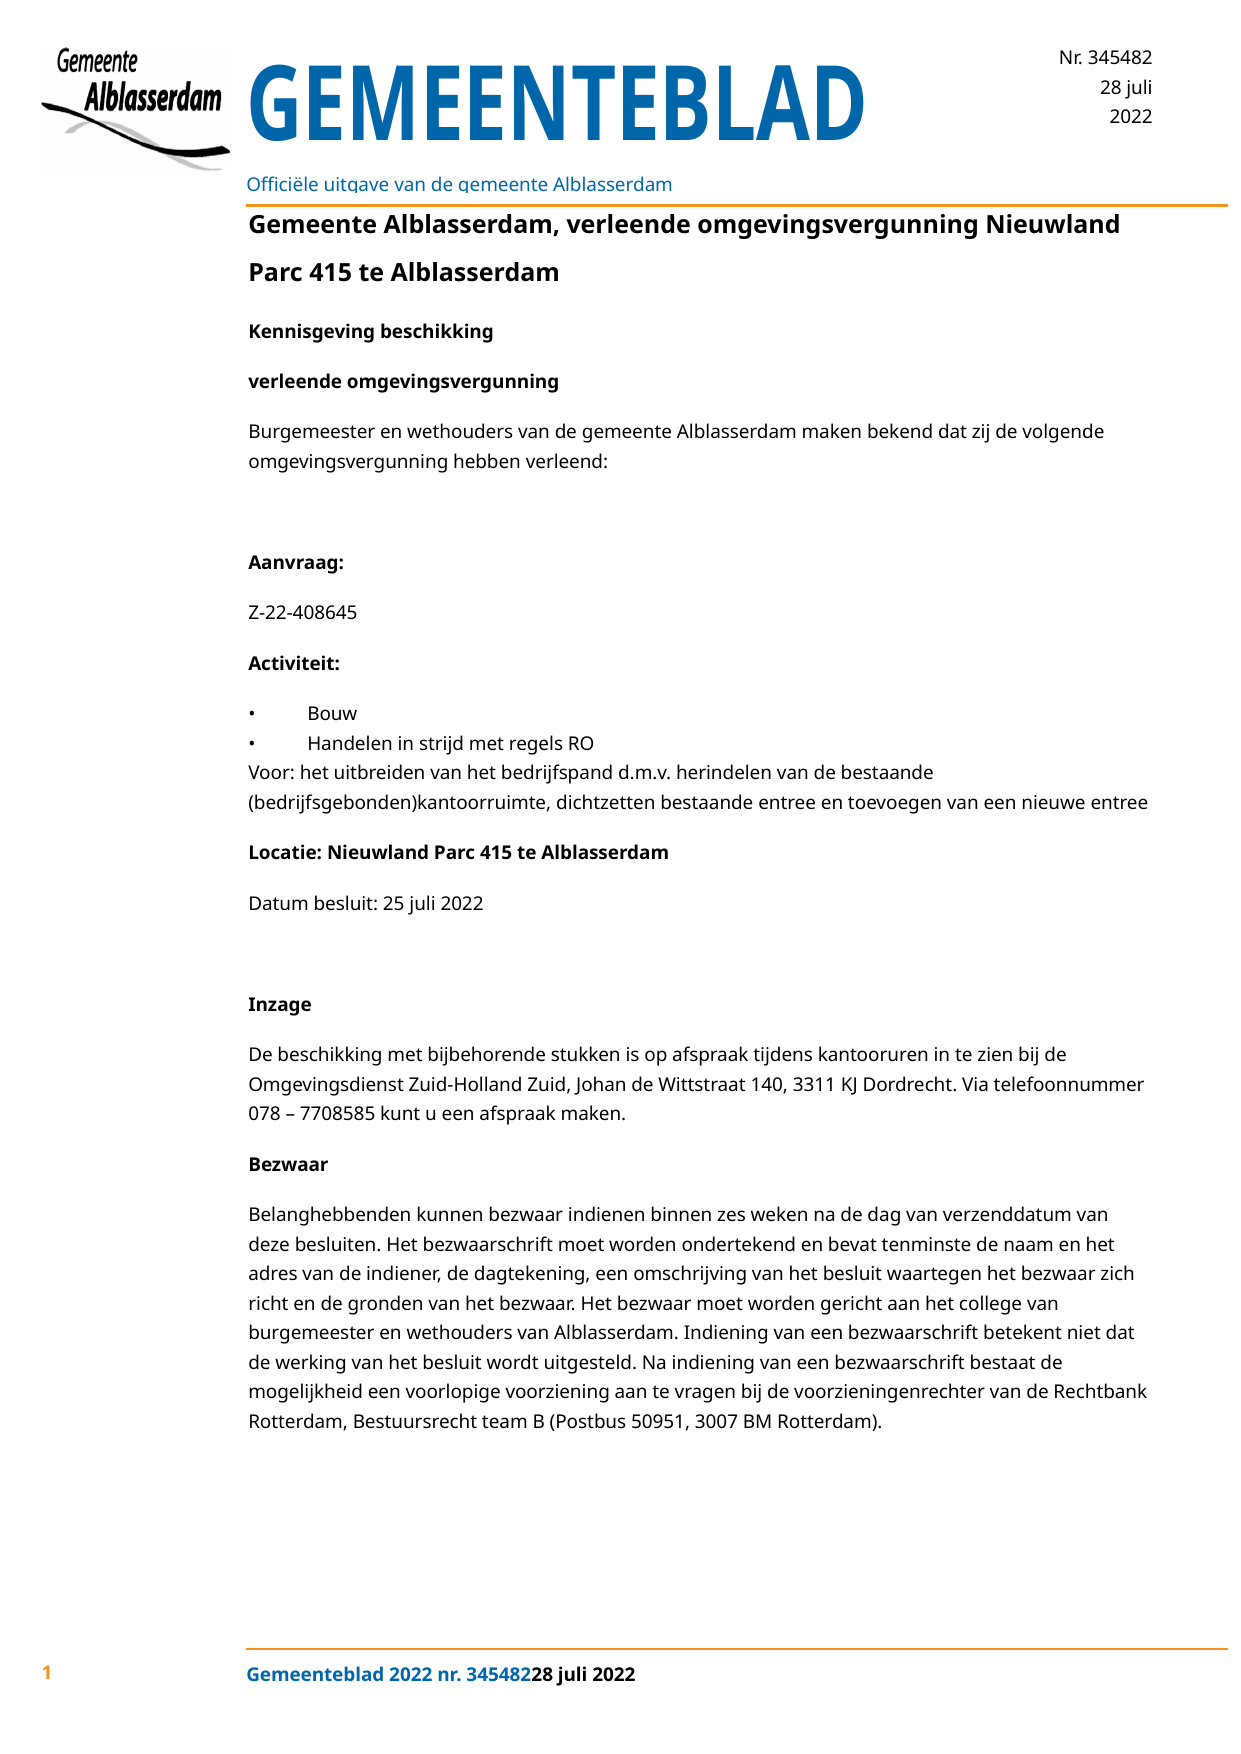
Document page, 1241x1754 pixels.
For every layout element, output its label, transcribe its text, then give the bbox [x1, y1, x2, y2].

text Activiteit: [248, 650, 1152, 676]
text Gemeente Alblasserdam, verleende omgevingsvergunning Nieuwland Parc 415 te Alblasserdam [248, 207, 1152, 288]
text Datum besluit: 25 juli 2022 [248, 890, 1152, 916]
list Handelen in strijd met regels RO [248, 730, 1152, 756]
text Locatie: Nieuwland Parc 415 te Alblasserdam [248, 839, 1152, 865]
picture [41, 47, 231, 172]
text Voor: het uitbreiden van het bedrijfspand d.m.v. herindelen van de bestaande (bedrijfsgebonden)kantoorruimte, dichtzetten bestaande entree en toevoegen van een nieuwe entree [248, 759, 1152, 815]
text Aanvraag: [248, 549, 1152, 575]
text Burgemeester en wethouders van de gemeente Alblasserdam maken bekend dat zij de volgende omgevingsvergunning hebben verleend: [248, 419, 1152, 474]
text Bezwaar [248, 1151, 1152, 1177]
text Z-22-408645 [248, 599, 1152, 625]
list Bouw [248, 700, 1152, 726]
text De beschikking met bijbehorende stukken is op afspraak tijdens kantooruren in te zien bij de Omgevingsdienst Zuid-Holland Zuid, Johan de Wittstraat 140, 3311 KJ Dordrecht. Via telefoonnummer 078 – 7708585 kunt u een afspraak maken. [248, 1041, 1152, 1126]
text verleende omgevingsvergunning [248, 368, 1152, 394]
text Kennisgeving beschikking [248, 318, 1152, 344]
text Inzage [248, 991, 1152, 1017]
text Belanghebbenden kunnen bezwaar indienen binnen zes weken na de dag van verzenddatum van deze besluiten. Het bezwaarschrift moet worden ondertekend en bevat tenminste de naam en het adres van de indiener, de dagtekening, een omschrijving van het besluit waartegen het bezwaar zich richt en de gronden van het bezwaar. Het bezwaar moet worden gericht aan het college van burgemeester en wethouders van Alblasserdam. Indiening van een bezwaarschrift betekent niet dat de werking van het besluit wordt uitgesteld. Na indiening van een bezwaarschrift bestaat de mogelijkheid een voorlopige voorziening aan te vragen bij de voorzieningenrechter van de Rechtbank Rotterdam, Bestuursrecht team B (Postbus 50951, 3007 BM Rotterdam). [248, 1201, 1152, 1434]
